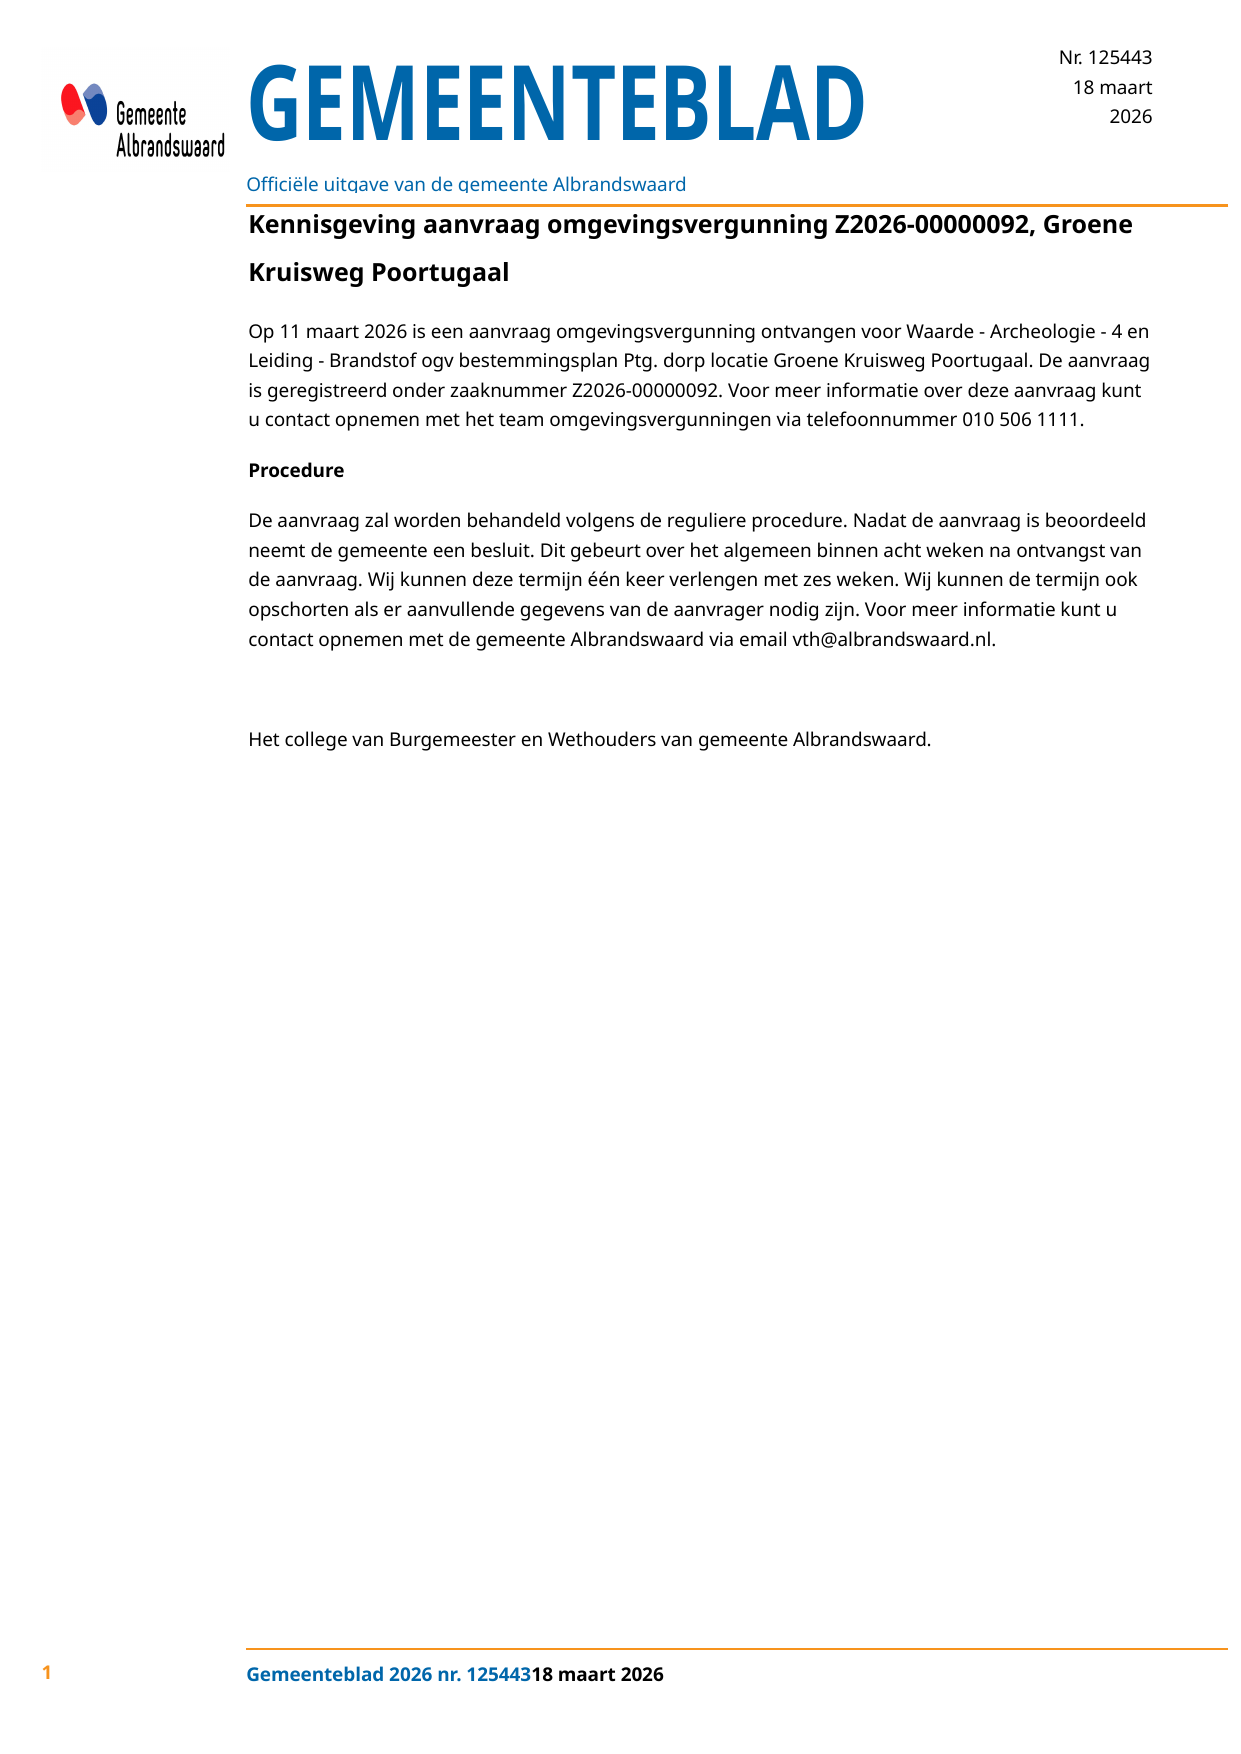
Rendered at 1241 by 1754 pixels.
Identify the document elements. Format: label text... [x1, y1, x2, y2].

text Procedure [248, 457, 1152, 483]
text Op 11 maart 2026 is een aanvraag omgevingsvergunning ontvangen voor Waarde - Archeologie - 4 en Leiding - Brandstof ogv bestemmingsplan Ptg. dorp locatie Groene Kruisweg Poortugaal. De aanvraag is geregistreerd onder zaaknummer Z2026-00000092. Voor meer informatie over deze aanvraag kunt u contact opnemen met het team omgevingsvergunningen via telefoonnummer 010 506 1111. [248, 318, 1152, 432]
picture [41, 47, 231, 172]
text Het college van Burgemeester en Wethouders van gemeente Albrandswaard. [248, 727, 1152, 752]
text De aanvraag zal worden behandeld volgens de reguliere procedure. Nadat de aanvraag is beoordeeld neemt de gemeente een besluit. Dit gebeurt over het algemeen binnen acht weken na ontvangst van de aanvraag. Wij kunnen deze termijn één keer verlengen met zes weken. Wij kunnen de termijn ook opschorten als er aanvullende gegevens van de aanvrager nodig zijn. Voor meer informatie kunt u contact opnemen met de gemeente Albrandswaard via email vth@albrandswaard.nl. [248, 507, 1152, 652]
text Kennisgeving aanvraag omgevingsvergunning Z2026-00000092, Groene Kruisweg Poortugaal [248, 207, 1152, 288]
